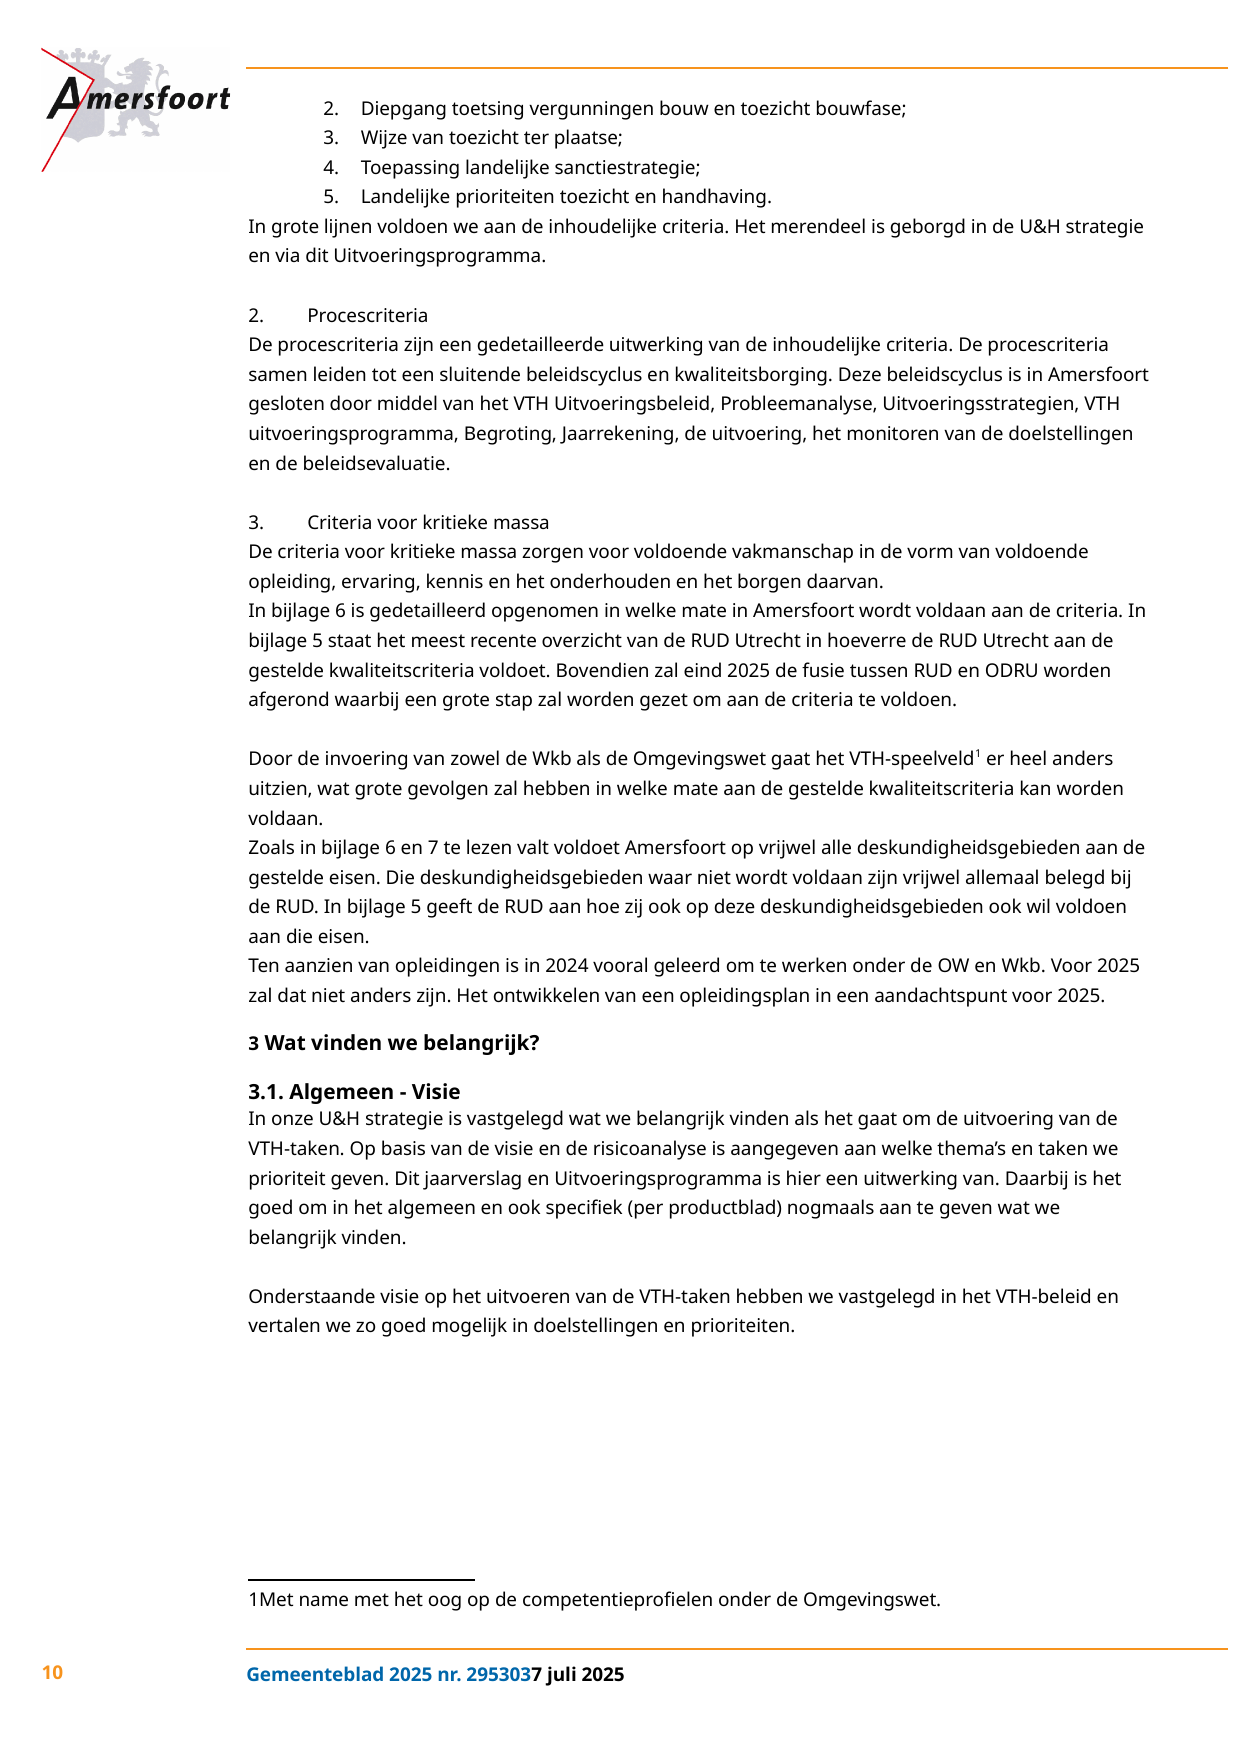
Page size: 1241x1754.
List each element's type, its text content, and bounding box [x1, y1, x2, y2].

text Ten aanzien van opleidingen is in 2024 vooral geleerd om te werken onder de OW en Wkb. Voor 2025 zal dat niet anders zijn. Het ontwikkelen van een opleidingsplan in een aandachtspunt voor 2025. [248, 953, 1152, 1008]
text Met name met het oog op de competentieprofielen onder de Omgevingswet. [248, 1586, 1152, 1612]
text In grote lijnen voldoen we aan de inhoudelijke criteria. Het merendeel is geborgd in de U&H strategie en via dit Uitvoeringsprogramma. [248, 213, 1152, 268]
text De criteria voor kritieke massa zorgen voor voldoende vakmanschap in de vorm van voldoende opleiding, ervaring, kennis en het onderhouden en het borgen daarvan. [248, 538, 1152, 594]
text Door de invoering van zowel de Wkb als de Omgevingswet gaat het VTH-speelveld er heel anders uitzien, wat grote gevolgen zal hebben in welke mate aan de gestelde kwaliteitscriteria kan worden voldaan. [248, 746, 1152, 831]
text Zoals in bijlage 6 en 7 te lezen valt voldoet Amersfoort op vrijwel alle deskundigheidsgebieden aan de gestelde eisen. Die deskundigheidsgebieden waar niet wordt voldaan zijn vrijwel allemaal belegd bij de RUD. In bijlage 5 geeft de RUD aan hoe zij ook op deze deskundigheidsgebieden ook wil voldoen aan die eisen. [248, 834, 1152, 949]
text Onderstaande visie op het uitvoeren van de VTH-taken hebben we vastgelegd in het VTH-beleid en vertalen we zo goed mogelijk in doelstellingen en prioriteiten. [248, 1283, 1152, 1338]
text In bijlage 6 is gedetailleerd opgenomen in welke mate in Amersfoort wordt voldaan aan de criteria. In bijlage 5 staat het meest recente overzicht van de RUD Utrecht in hoeverre de RUD Utrecht aan de gestelde kwaliteitscriteria voldoet. Bovendien zal eind 2025 de fusie tussen RUD en ODRU worden afgerond waarbij een grote stap zal worden gezet om aan de criteria te voldoen. [248, 598, 1152, 712]
list Wijze van toezicht ter plaatse; [323, 124, 1152, 150]
list Diepgang toetsing vergunningen bouw en toezicht bouwfase; [323, 95, 1152, 121]
list Criteria voor kritieke massa [248, 509, 1152, 535]
list Landelijke prioriteiten toezicht en handhaving. [323, 183, 1152, 209]
text In onze U&H strategie is vastgelegd wat we belangrijk vinden als het gaat om de uitvoering van de VTH-taken. Op basis van de visie en de risicoanalyse is aangegeven aan welke thema’s en taken we prioriteit geven. Dit jaarverslag en Uitvoeringsprogramma is hier een uitwerking van. Daarbij is het goed om in het algemeen en ook specifiek (per productblad) nogmaals aan te geven wat we belangrijk vinden. [248, 1106, 1152, 1250]
list Procescriteria [248, 302, 1152, 328]
picture [41, 47, 231, 172]
text 3.1. Algemeen - Visie [248, 1077, 1152, 1106]
list Toepassing landelijke sanctiestrategie; [323, 154, 1152, 180]
text De procescriteria zijn een gedetailleerde uitwerking van de inhoudelijke criteria. De procescriteria samen leiden tot een sluitende beleidscyclus en kwaliteitsborging. Deze beleidscyclus is in Amersfoort gesloten door middel van het VTH Uitvoeringsbeleid, Probleemanalyse, Uitvoeringsstrategien, VTH uitvoeringsprogramma, Begroting, Jaarrekening, de uitvoering, het monitoren van de doelstellingen en de beleidsevaluatie. [248, 331, 1152, 476]
text 3 Wat vinden we belangrijk? [248, 1028, 1152, 1056]
